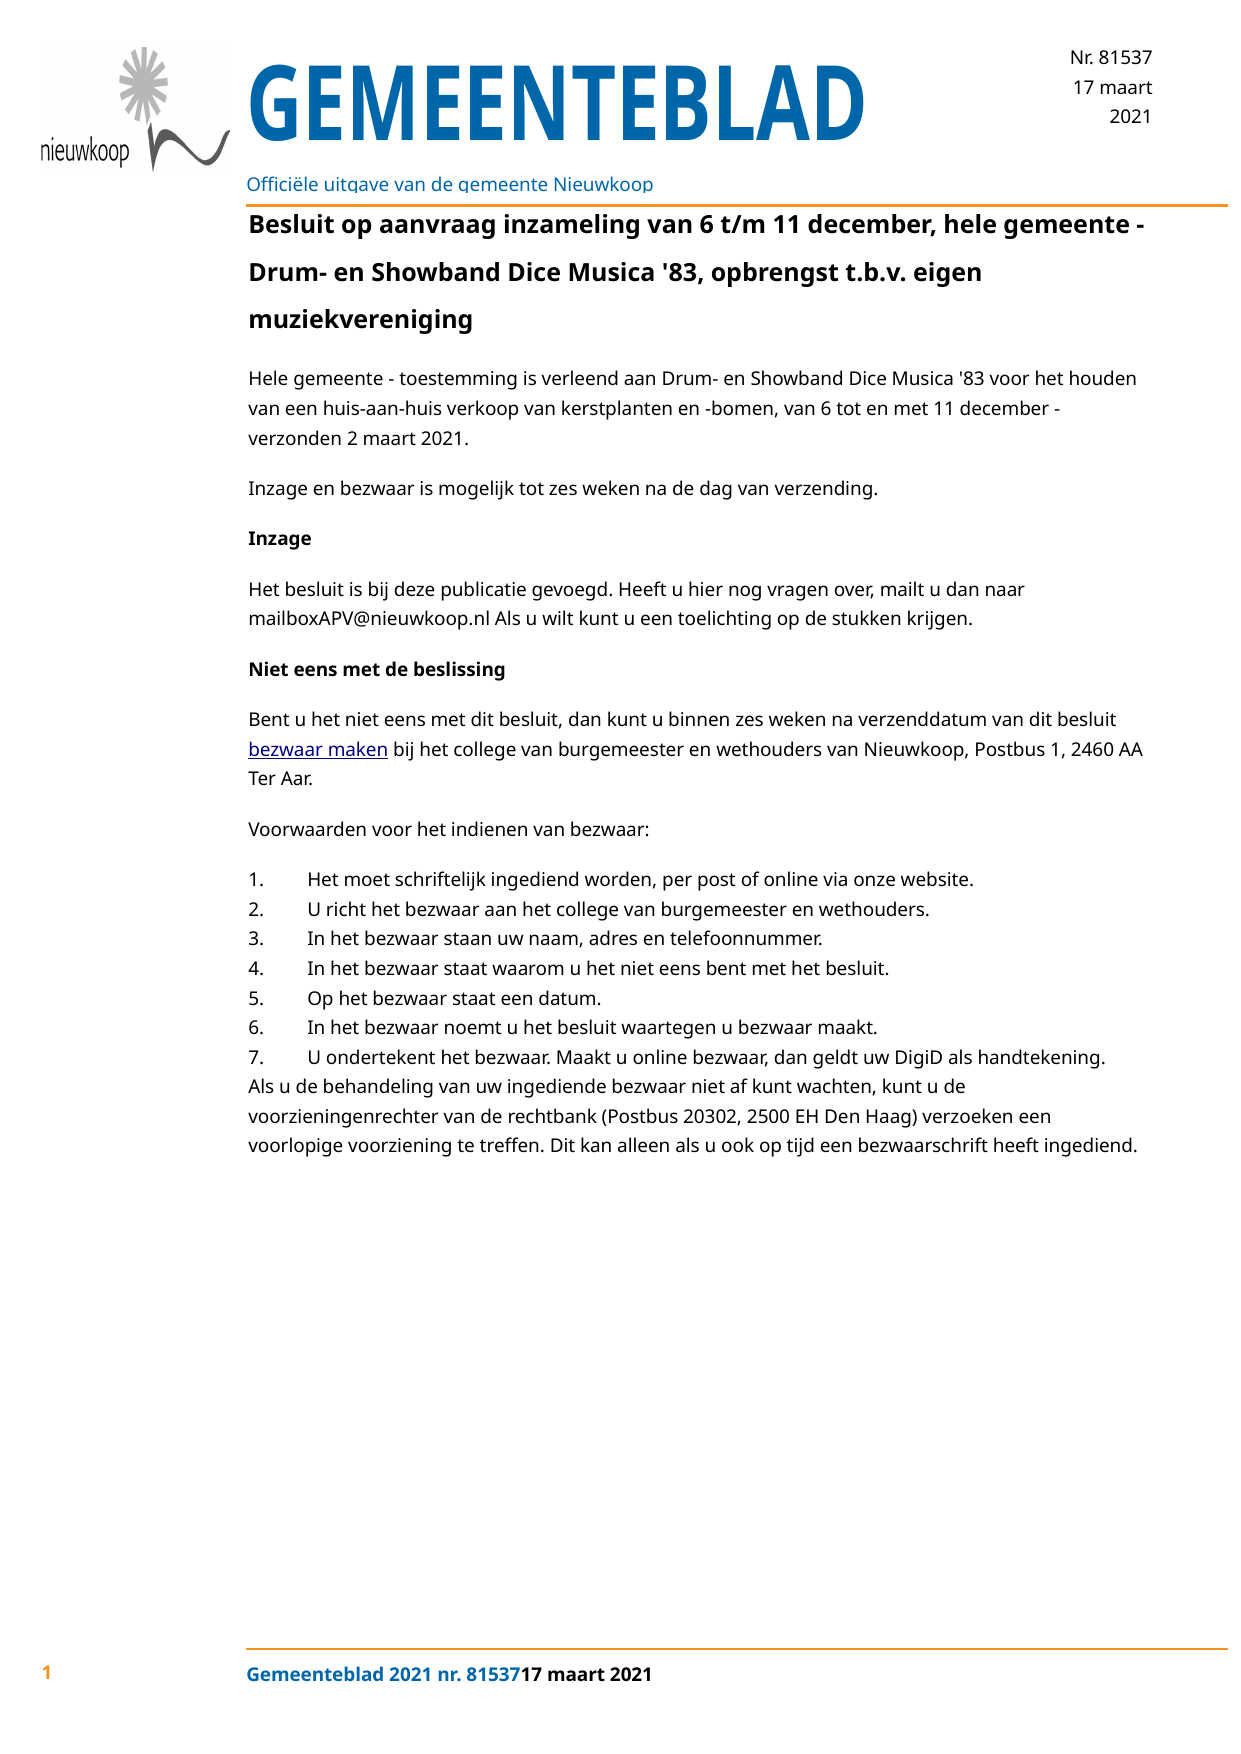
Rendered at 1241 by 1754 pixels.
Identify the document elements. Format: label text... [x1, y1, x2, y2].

text Voorwaarden voor het indienen van bezwaar: [248, 816, 1152, 842]
list U ondertekent het bezwaar. Maakt u online bezwaar, dan geldt uw DigiD als handtekening. [248, 1044, 1152, 1069]
text Inzage en bezwaar is mogelijk tot zes weken na de dag van verzending. [248, 475, 1152, 501]
text Besluit op aanvraag inzameling van 6 t/m 11 december, hele gemeente - Drum- en Showband Dice Musica '83, opbrengst t.b.v. eigen muziekvereniging [248, 207, 1152, 336]
text Bent u het niet eens met dit besluit, dan kunt u binnen zes weken na verzenddatum van dit besluit bezwaar maken bij het college van burgemeester en wethouders van Nieuwkoop, Postbus 1, 2460 AA Ter Aar. [248, 706, 1152, 791]
text Het besluit is bij deze publicatie gevoegd. Heeft u hier nog vragen over, mailt u dan naar mailboxAPV@nieuwkoop.nl Als u wilt kunt u een toelichting op de stukken krijgen. [248, 576, 1152, 631]
list U richt het bezwaar aan het college van burgemeester en wethouders. [248, 896, 1152, 922]
list Op het bezwaar staat een datum. [248, 985, 1152, 1010]
text Niet eens met de beslissing [248, 656, 1152, 682]
list In het bezwaar staat waarom u het niet eens bent met het besluit. [248, 955, 1152, 981]
text Hele gemeente - toestemming is verleend aan Drum- en Showband Dice Musica '83 voor het houden van een huis-aan-huis verkoop van kerstplanten en -bomen, van 6 tot en met 11 december - verzonden 2 maart 2021. [248, 366, 1152, 450]
list In het bezwaar staan uw naam, adres en telefoonnummer. [248, 926, 1152, 951]
text Inzage [248, 526, 1152, 551]
picture [41, 47, 231, 172]
list Het moet schriftelijk ingediend worden, per post of online via onze website. [248, 866, 1152, 892]
list In het bezwaar noemt u het besluit waartegen u bezwaar maakt. [248, 1014, 1152, 1040]
text Als u de behandeling van uw ingediende bezwaar niet af kunt wachten, kunt u de voorzieningenrechter van de rechtbank (Postbus 20302, 2500 EH Den Haag) verzoeken een voorlopige voorziening te treffen. Dit kan alleen als u ook op tijd een bezwaarschrift heeft ingediend. [248, 1073, 1152, 1158]
